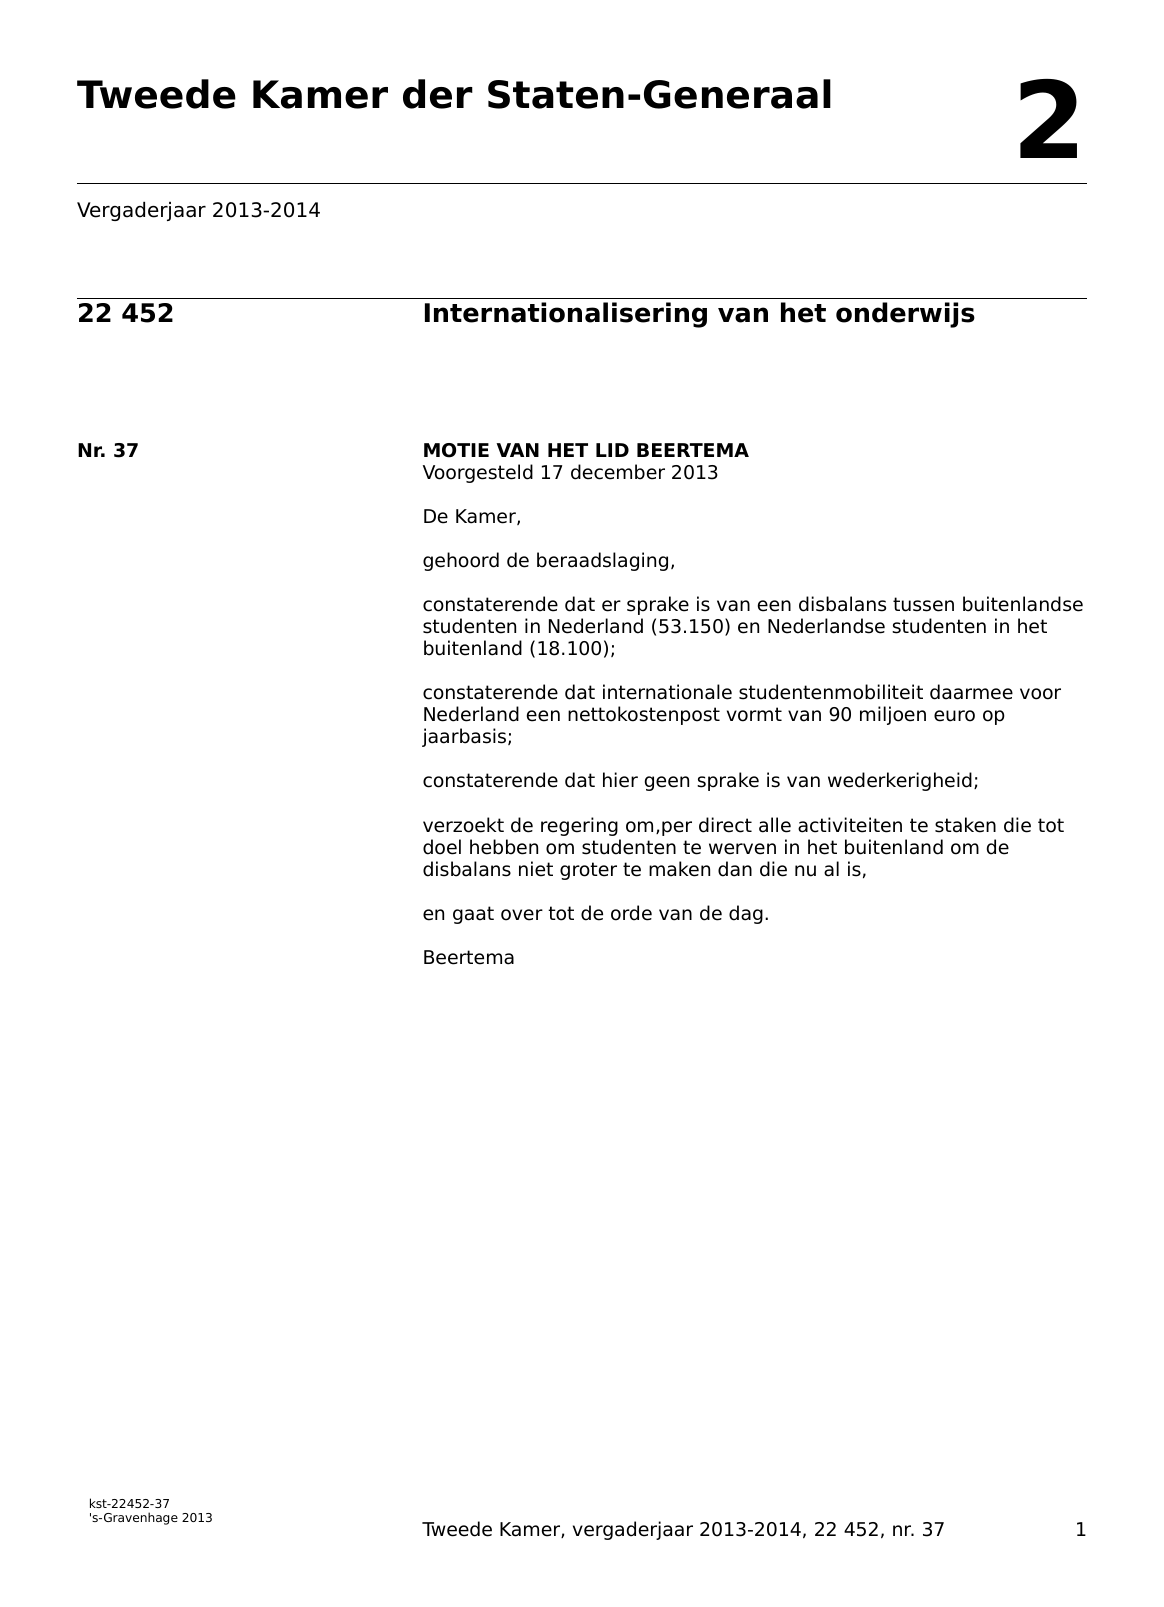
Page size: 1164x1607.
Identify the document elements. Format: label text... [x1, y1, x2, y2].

text constaterende dat internationale studentenmobiliteit daarmee voor Nederland een nettokostenpost vormt van 90 miljoen euro op jaarbasis; [422, 682, 1087, 748]
text Voorgesteld 17 december 2013 [422, 462, 1087, 484]
table_header 2 [886, 59, 1087, 183]
table_cell Vergaderjaar 2013-2014 [77, 184, 1087, 298]
text kst-22452-37 [88, 1497, 323, 1511]
text De Kamer, [422, 506, 1087, 528]
text constaterende dat er sprake is van een disbalans tussen buitenlandse studenten in Nederland (53.150) en Nederlandse studenten in het buitenland (18.100); [422, 594, 1087, 660]
subtitle 22 452 Internationalisering van het onderwijs [77, 299, 1087, 329]
text constaterende dat hier geen sprake is van wederkerigheid; [422, 770, 1087, 792]
table_header Tweede Kamer der Staten-Generaal [77, 59, 886, 183]
text 's-Gravenhage 2013 [88, 1511, 323, 1525]
subtitle Nr. 37 MOTIE VAN HET LID BEERTEMA [77, 440, 1087, 462]
text verzoekt de regering om,per direct alle activiteiten te staken die tot doel hebben om studenten te werven in het buitenland om de disbalans niet groter te maken dan die nu al is, [422, 814, 1087, 881]
text en gaat over tot de orde van de dag. [422, 903, 1087, 925]
text Beertema [422, 947, 1087, 969]
text gehoord de beraadslaging, [422, 550, 1087, 572]
